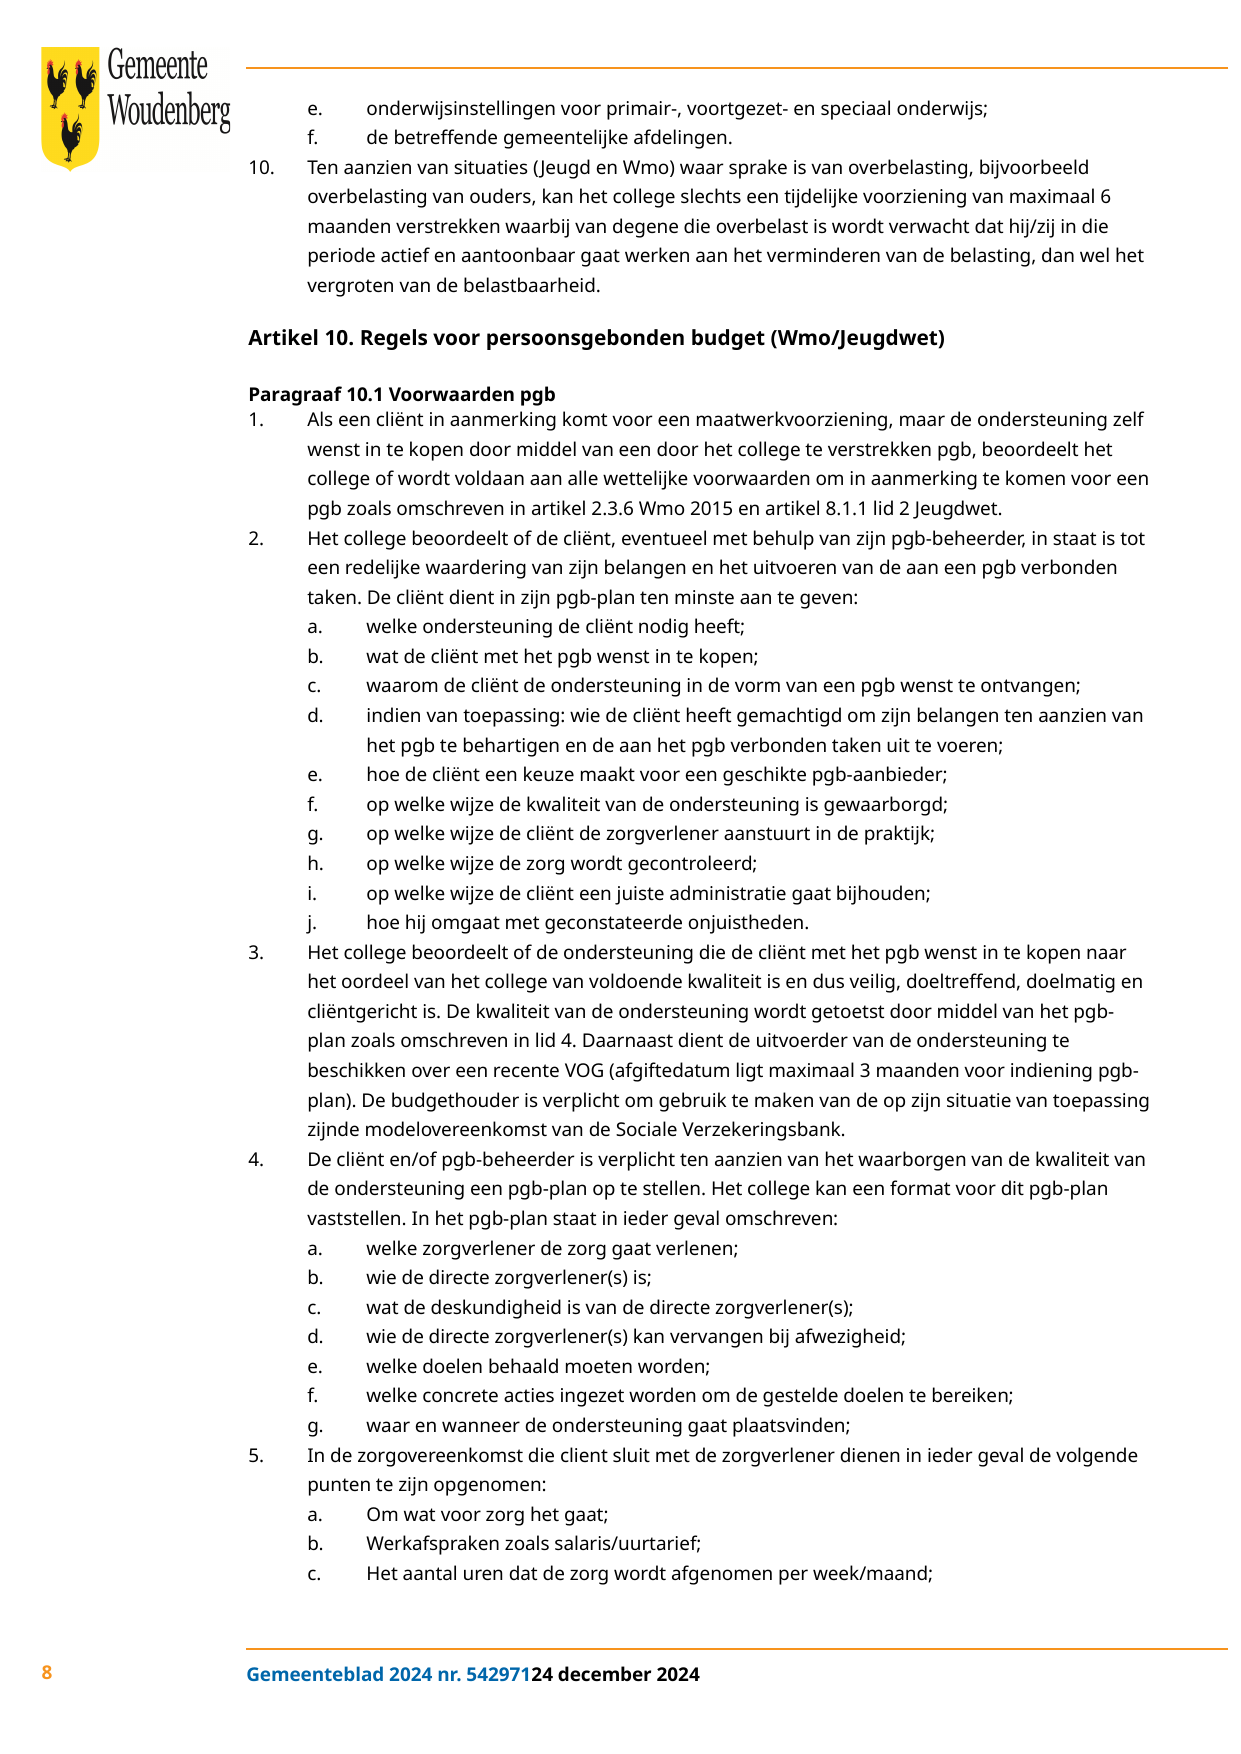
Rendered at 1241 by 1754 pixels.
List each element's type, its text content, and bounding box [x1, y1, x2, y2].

list Werkafspraken zoals salaris/uurtarief; [307, 1531, 1152, 1556]
text Artikel 10. Regels voor persoonsgebonden budget (Wmo/Jeugdwet) [248, 323, 1152, 351]
list indien van toepassing: wie de cliënt heeft gemachtigd om zijn belangen ten aanzien van het pgb te behartigen en de aan het pgb verbonden taken uit te voeren; [307, 702, 1152, 758]
list welke ondersteuning de cliënt nodig heeft; [307, 613, 1152, 639]
list onderwijsinstellingen voor primair-, voortgezet- en speciaal onderwijs; [307, 95, 1152, 121]
list wat de cliënt met het pgb wenst in te kopen; [307, 643, 1152, 669]
list waarom de cliënt de ondersteuning in de vorm van een pgb wenst te ontvangen; [307, 673, 1152, 698]
list wie de directe zorgverlener(s) is; [307, 1264, 1152, 1290]
list wie de directe zorgverlener(s) kan vervangen bij afwezigheid; [307, 1323, 1152, 1349]
list hoe hij omgaat met geconstateerde onjuistheden. [307, 909, 1152, 935]
list waar en wanneer de ondersteuning gaat plaatsvinden; [307, 1412, 1152, 1438]
list de betreffende gemeentelijke afdelingen. [307, 124, 1152, 150]
list op welke wijze de kwaliteit van de ondersteuning is gewaarborgd; [307, 791, 1152, 817]
list De cliënt en/of pgb-beheerder is verplicht ten aanzien van het waarborgen van de kwaliteit van de ondersteuning een pgb-plan op te stellen. Het college kan een format voor dit pgb-plan vaststellen. In het pgb-plan staat in ieder geval omschreven: [248, 1146, 1152, 1231]
picture [41, 47, 231, 172]
list welke concrete acties ingezet worden om de gestelde doelen te bereiken; [307, 1383, 1152, 1408]
text Paragraaf 10.1 Voorwaarden pgb [248, 381, 1152, 406]
list Het college beoordeelt of de ondersteuning die de cliënt met het pgb wenst in te kopen naar het oordeel van het college van voldoende kwaliteit is en dus veilig, doeltreffend, doelmatig en cliëntgericht is. De kwaliteit van de ondersteuning wordt getoetst door middel van het pgb-plan zoals omschreven in lid 4. Daarnaast dient de uitvoerder van de ondersteuning te beschikken over een recente VOG (afgiftedatum ligt maximaal 3 maanden voor indiening pgb-plan). De budgethouder is verplicht om gebruik te maken van de op zijn situatie van toepassing zijnde modelovereenkomst van de Sociale Verzekeringsbank. [248, 939, 1152, 1142]
list welke zorgverlener de zorg gaat verlenen; [307, 1235, 1152, 1261]
list op welke wijze de cliënt de zorgverlener aanstuurt in de praktijk; [307, 821, 1152, 846]
list In de zorgovereenkomst die client sluit met de zorgverlener dienen in ieder geval de volgende punten te zijn opgenomen: [248, 1442, 1152, 1497]
list Als een cliënt in aanmerking komt voor een maatwerkvoorziening, maar de ondersteuning zelf wenst in te kopen door middel van een door het college te verstrekken pgb, beoordeelt het college of wordt voldaan aan alle wettelijke voorwaarden om in aanmerking te komen voor een pgb zoals omschreven in artikel 2.3.6 Wmo 2015 en artikel 8.1.1 lid 2 Jeugdwet. [248, 406, 1152, 521]
list op welke wijze de cliënt een juiste administratie gaat bijhouden; [307, 880, 1152, 906]
list hoe de cliënt een keuze maakt voor een geschikte pgb-aanbieder; [307, 761, 1152, 787]
list Ten aanzien van situaties (Jeugd en Wmo) waar sprake is van overbelasting, bijvoorbeeld overbelasting van ouders, kan het college slechts een tijdelijke voorziening van maximaal 6 maanden verstrekken waarbij van degene die overbelast is wordt verwacht dat hij/zij in die periode actief en aantoonbaar gaat werken aan het verminderen van de belasting, dan wel het vergroten van de belastbaarheid. [248, 154, 1152, 298]
list wat de deskundigheid is van de directe zorgverlener(s); [307, 1294, 1152, 1320]
list Om wat voor zorg het gaat; [307, 1501, 1152, 1527]
list Het college beoordeelt of de cliënt, eventueel met behulp van zijn pgb-beheerder, in staat is tot een redelijke waardering van zijn belangen en het uitvoeren van de aan een pgb verbonden taken. De cliënt dient in zijn pgb-plan ten minste aan te geven: [248, 525, 1152, 610]
list op welke wijze de zorg wordt gecontroleerd; [307, 850, 1152, 876]
list welke doelen behaald moeten worden; [307, 1353, 1152, 1379]
list Het aantal uren dat de zorg wordt afgenomen per week/maand; [307, 1560, 1152, 1586]
